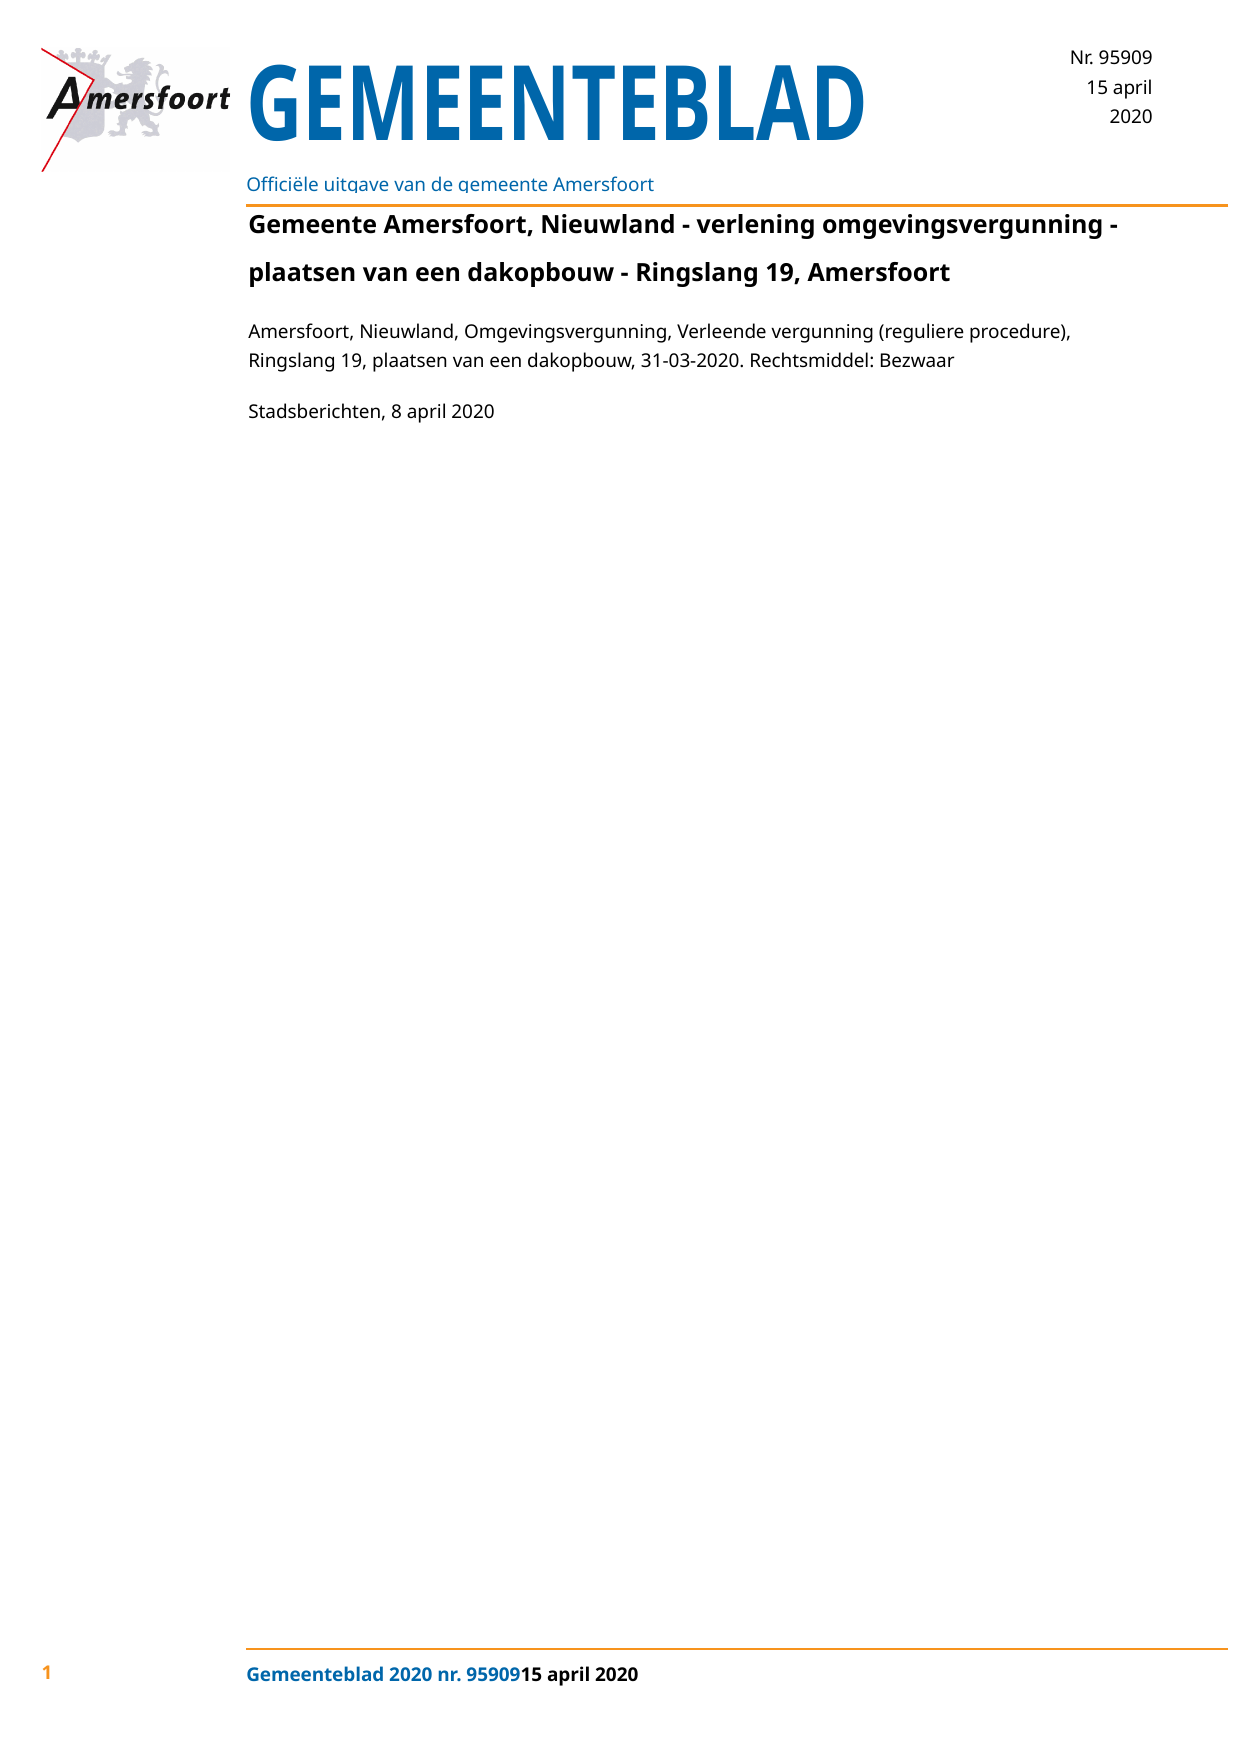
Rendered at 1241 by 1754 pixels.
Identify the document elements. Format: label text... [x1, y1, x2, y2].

text Gemeente Amersfoort, Nieuwland - verlening omgevingsvergunning - plaatsen van een dakopbouw - Ringslang 19, Amersfoort [248, 207, 1152, 288]
text Stadsberichten, 8 april 2020 [248, 398, 1152, 424]
text Amersfoort, Nieuwland, Omgevingsvergunning, Verleende vergunning (reguliere procedure), Ringslang 19, plaatsen van een dakopbouw, 31-03-2020. Rechtsmiddel: Bezwaar [248, 318, 1152, 373]
picture [41, 47, 231, 172]
